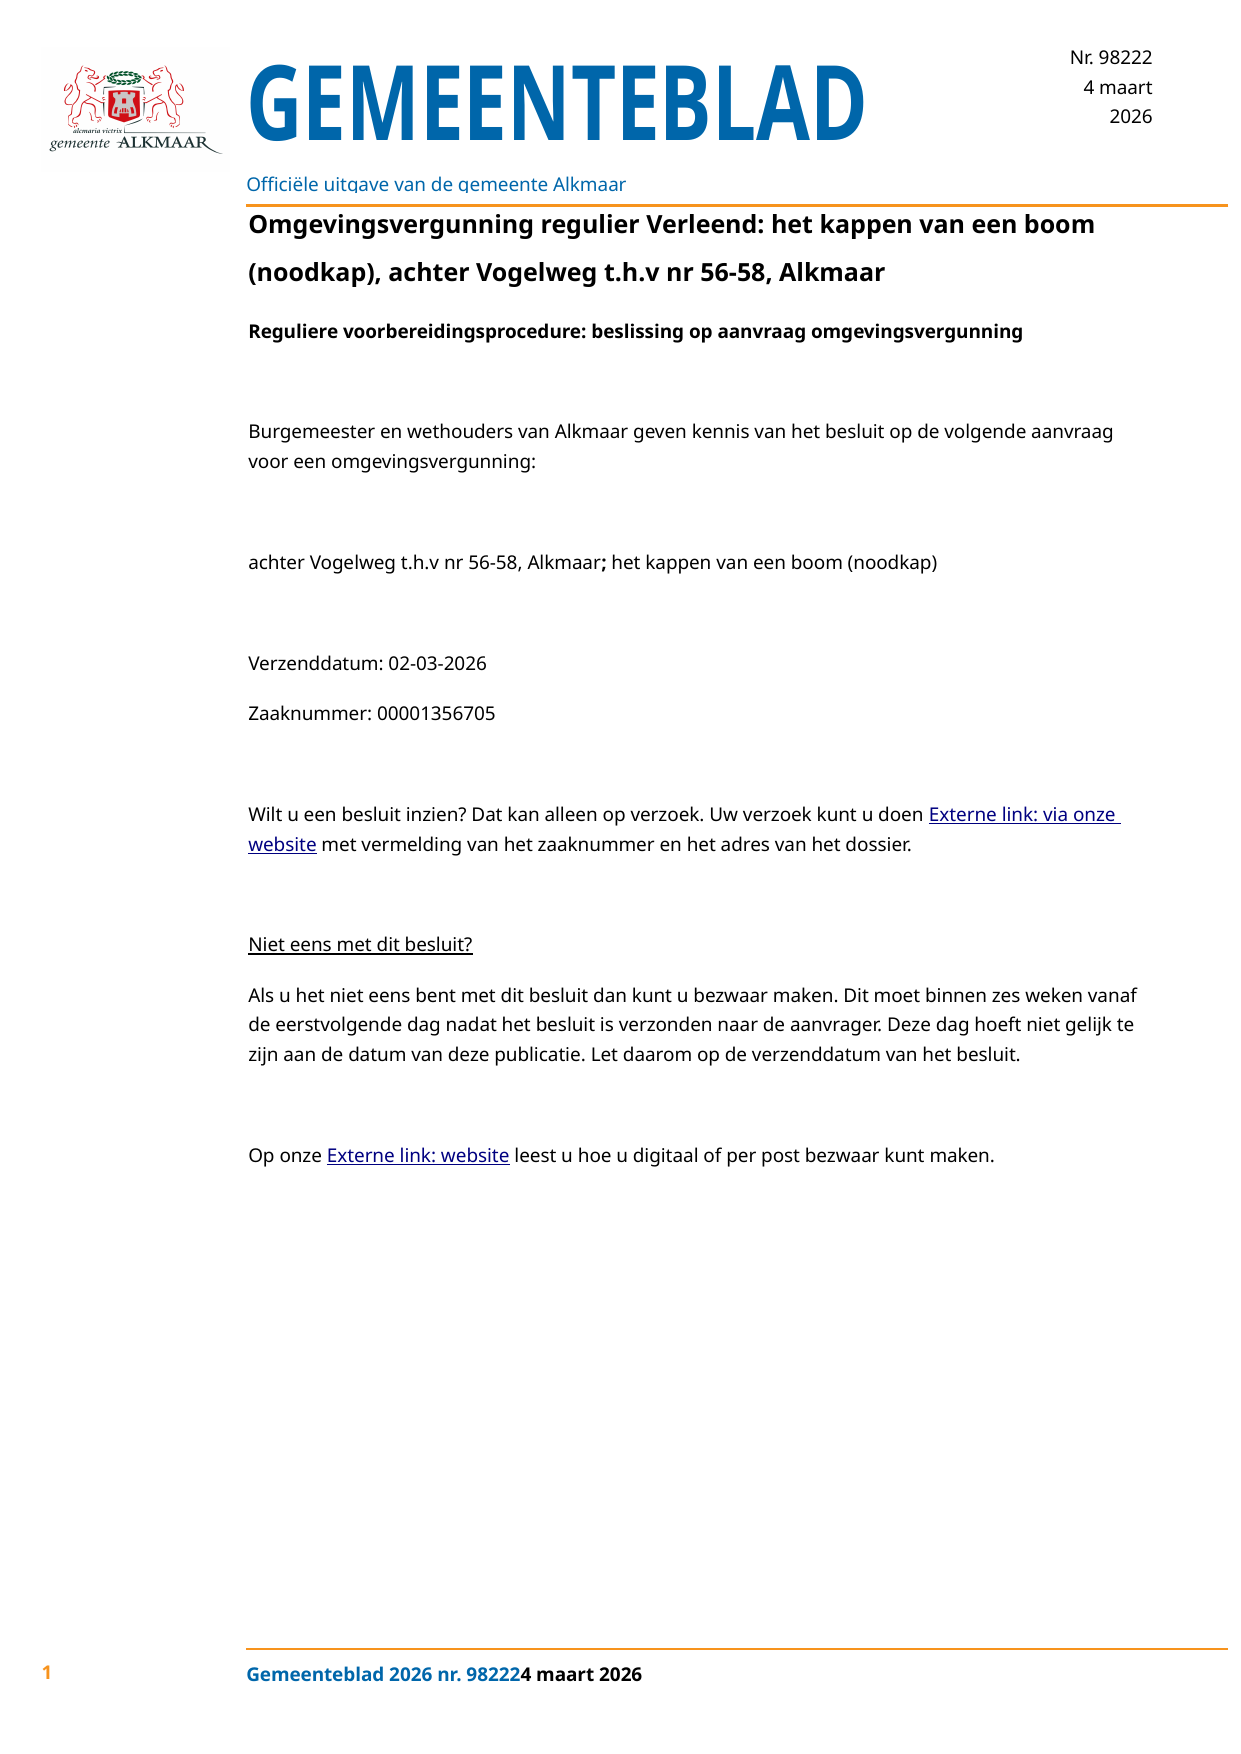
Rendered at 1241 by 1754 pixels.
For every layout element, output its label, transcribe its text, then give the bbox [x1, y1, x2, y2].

text Als u het niet eens bent met dit besluit dan kunt u bezwaar maken. Dit moet binnen zes weken vanaf de eerstvolgende dag nadat het besluit is verzonden naar de aanvrager. Deze dag hoeft niet gelijk te zijn aan de datum van deze publicatie. Let daarom op de verzenddatum van het besluit. [248, 982, 1152, 1067]
text Burgemeester en wethouders van Alkmaar geven kennis van het besluit op de volgende aanvraag voor een omgevingsvergunning: [248, 419, 1152, 474]
picture [41, 47, 231, 172]
text Verzenddatum: 02-03-2026 [248, 650, 1152, 676]
text Op onze Externe link: website leest u hoe u digitaal of per post bezwaar kunt maken. [248, 1142, 1152, 1168]
text Zaaknummer: 00001356705 [248, 700, 1152, 726]
text Omgevingsvergunning regulier Verleend: het kappen van een boom (noodkap), achter Vogelweg t.h.v nr 56-58, Alkmaar [248, 207, 1152, 288]
text achter Vogelweg t.h.v nr 56-58, Alkmaar; het kappen van een boom (noodkap) [248, 549, 1152, 575]
text Niet eens met dit besluit? [248, 932, 1152, 957]
text Wilt u een besluit inzien? Dat kan alleen op verzoek. Uw verzoek kunt u doen Externe link: via onze website met vermelding van het zaaknummer en het adres van het dossier. [248, 801, 1152, 857]
text Reguliere voorbereidingsprocedure: beslissing op aanvraag omgevingsvergunning [248, 318, 1152, 344]
